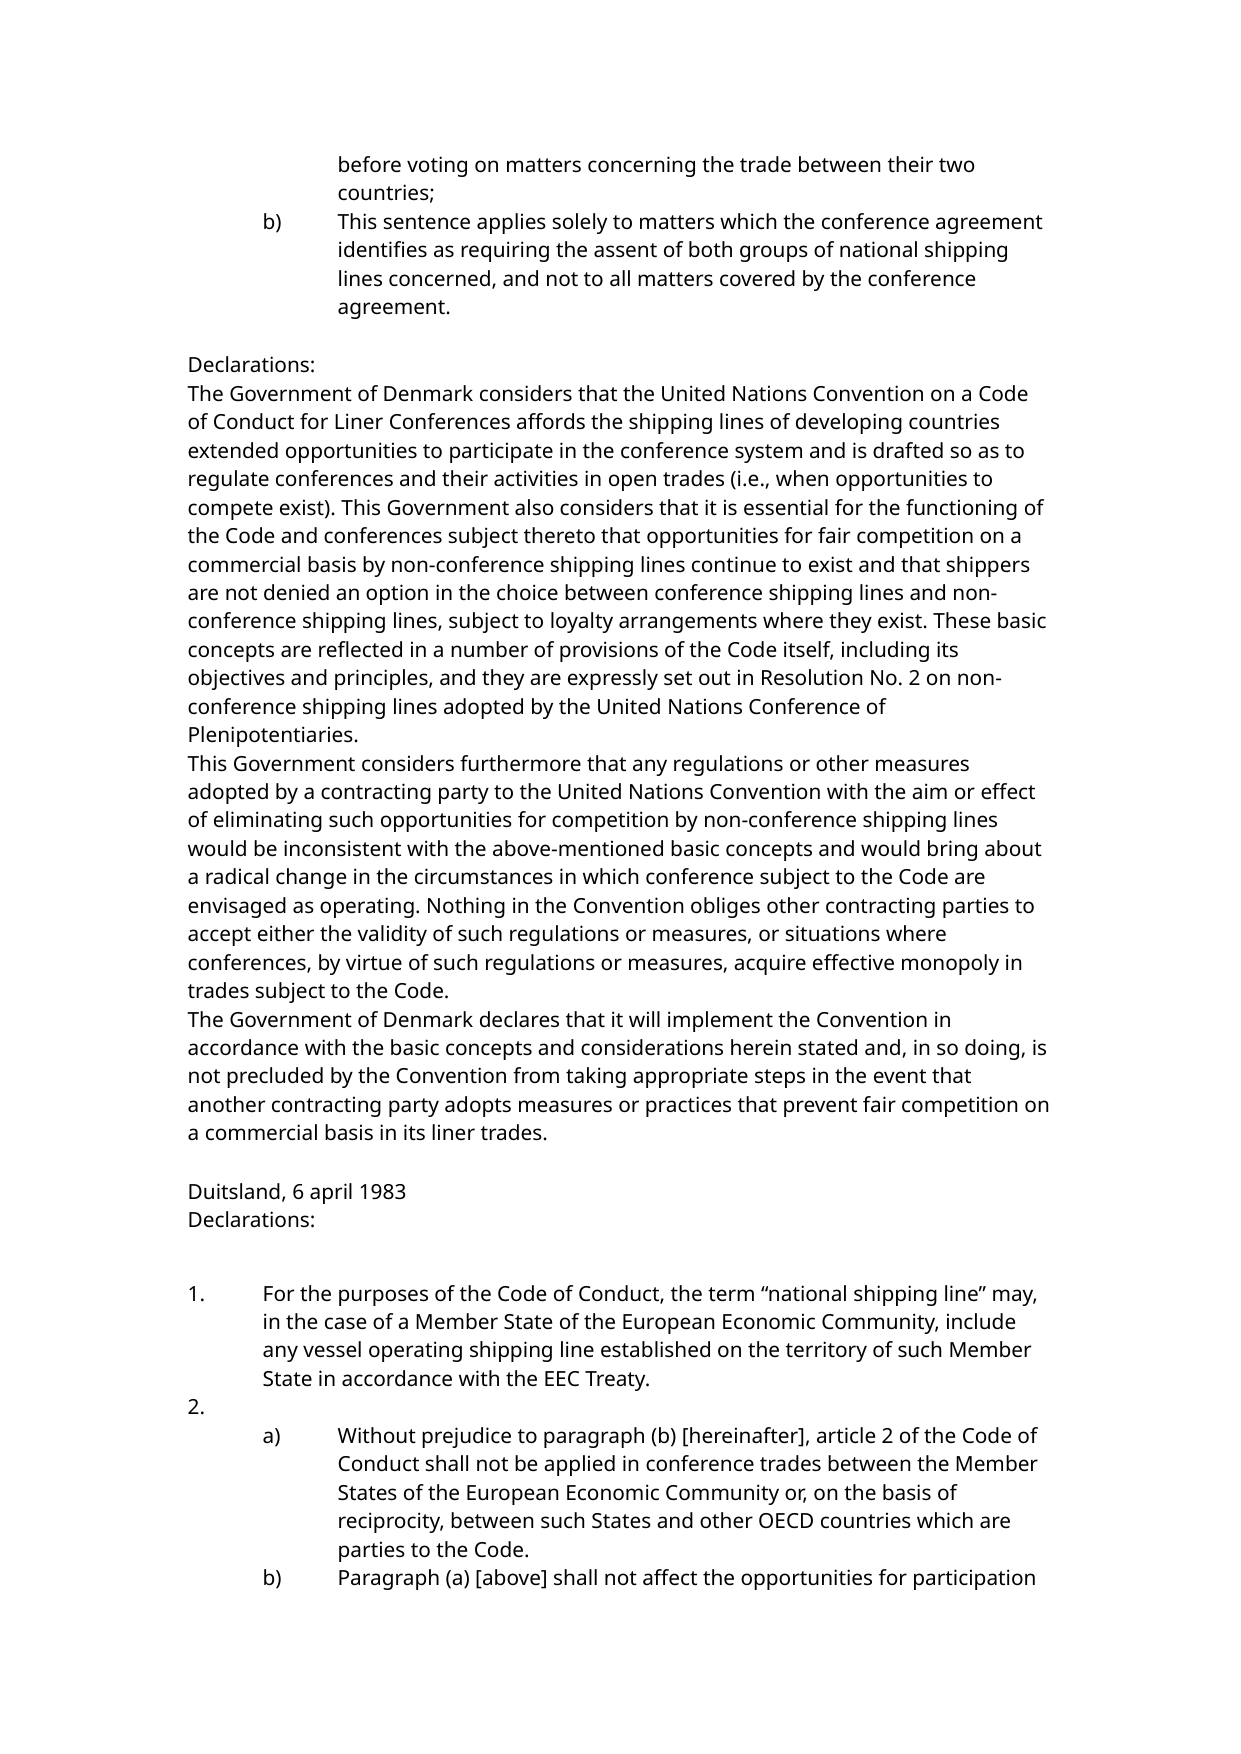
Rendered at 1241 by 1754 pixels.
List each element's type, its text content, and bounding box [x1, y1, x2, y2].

list For the purposes of the Code of Conduct, the term “national shipping line” may, in the case of a Member State of the European Economic Community, include any vessel operating shipping line established on the territory of such Member State in accordance with the EEC Treaty. [187, 1279, 1053, 1392]
list Paragraph (a) [above] shall not affect the opportunities for participation [262, 1563, 1053, 1592]
list Without prejudice to paragraph (b) [hereinafter], article 2 of the Code of Conduct shall not be applied in conference trades between the Member States of the European Economic Community or, on the basis of reciprocity, between such States and other OECD countries which are parties to the Code. [262, 1421, 1053, 1563]
text Declarations: [187, 1205, 1053, 1234]
text Declarations: [187, 351, 1053, 379]
text The Government of Denmark declares that it will implement the Convention in accordance with the basic concepts and considerations herein stated and, in so doing, is not precluded by the Convention from taking appropriate steps in the event that another contracting party adopts measures or practices that prevent fair competition on a commercial basis in its liner trades. [187, 1005, 1053, 1147]
list This sentence applies solely to matters which the conference agreement identifies as requiring the assent of both groups of national shipping lines concerned, and not to all matters covered by the conference agreement. [262, 207, 1053, 321]
text This Government considers furthermore that any regulations or other measures adopted by a contracting party to the United Nations Convention with the aim or effect of eliminating such opportunities for competition by non-conference shipping lines would be inconsistent with the above-mentioned basic concepts and would bring about a radical change in the circumstances in which conference subject to the Code are envisaged as operating. Nothing in the Convention obliges other contracting parties to accept either the validity of such regulations or measures, or situations where conferences, by virtue of such regulations or measures, acquire effective monopoly in trades subject to the Code. [187, 749, 1053, 1005]
text The Government of Denmark considers that the United Nations Convention on a Code of Conduct for Liner Conferences affords the shipping lines of developing countries extended opportunities to participate in the conference system and is drafted so as to regulate conferences and their activities in open trades (i.e., when opportunities to compete exist). This Government also considers that it is essential for the functioning of the Code and conferences subject thereto that opportunities for fair competition on a commercial basis by non-conference shipping lines continue to exist and that shippers are not denied an option in the choice between conference shipping lines and non-conference shipping lines, subject to loyalty arrangements where they exist. These basic concepts are reflected in a number of provisions of the Code itself, including its objectives and principles, and they are expressly set out in Resolution No. 2 on non-conference shipping lines adopted by the United Nations Conference of Plenipotentiaries. [187, 379, 1053, 749]
list before voting on matters concerning the trade between their two countries; [262, 150, 1053, 207]
text Duitsland, 6 april 1983 [187, 1177, 1053, 1205]
